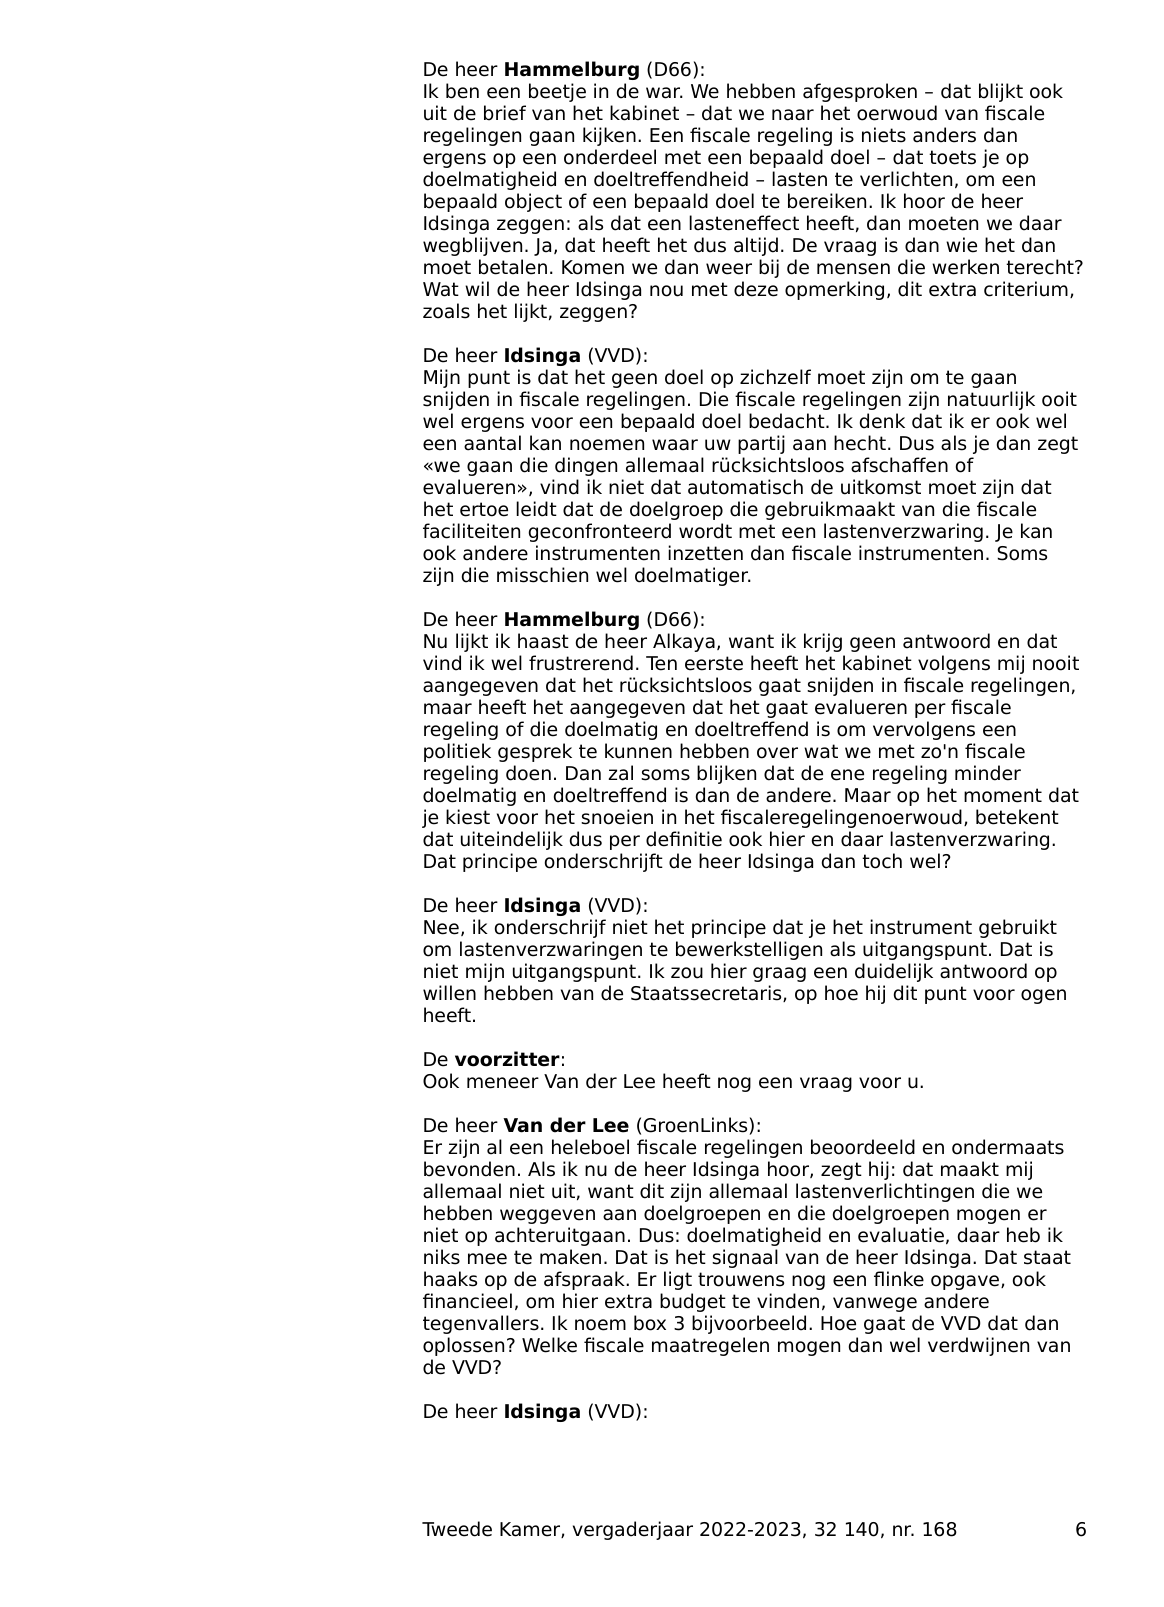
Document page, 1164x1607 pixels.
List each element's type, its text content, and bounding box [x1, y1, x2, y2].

text De heer Hammelburg (D66): [422, 609, 1087, 631]
text Nu lijkt ik haast de heer Alkaya, want ik krijg geen antwoord en dat vind ik wel frustrerend. Ten eerste heeft het kabinet volgens mij nooit aangegeven dat het rücksichtsloos gaat snijden in fiscale regelingen, maar heeft het aangegeven dat het gaat evalueren per fiscale regeling of die doelmatig en doeltreffend is om vervolgens een politiek gesprek te kunnen hebben over wat we met zo'n fiscale regeling doen. Dan zal soms blijken dat de ene regeling minder doelmatig en doeltreffend is dan de andere. Maar op het moment dat je kiest voor het snoeien in het fiscaleregelingenoerwoud, betekent dat uiteindelijk dus per definitie ook hier en daar lastenverzwaring. Dat principe onderschrijft de heer Idsinga dan toch wel? [422, 631, 1087, 873]
text Ik ben een beetje in de war. We hebben afgesproken – dat blijkt ook uit de brief van het kabinet – dat we naar het oerwoud van fiscale regelingen gaan kijken. Een fiscale regeling is niets anders dan ergens op een onderdeel met een bepaald doel – dat toets je op doelmatigheid en doeltreffendheid – lasten te verlichten, om een bepaald object of een bepaald doel te bereiken. Ik hoor de heer Idsinga zeggen: als dat een lasteneffect heeft, dan moeten we daar wegblijven. Ja, dat heeft het dus altijd. De vraag is dan wie het dan moet betalen. Komen we dan weer bij de mensen die werken terecht? Wat wil de heer Idsinga nou met deze opmerking, dit extra criterium, zoals het lijkt, zeggen? [422, 81, 1087, 323]
text De voorzitter: [422, 1049, 1087, 1071]
text De heer Van der Lee (GroenLinks): [422, 1115, 1087, 1137]
text Ook meneer Van der Lee heeft nog een vraag voor u. [422, 1071, 1087, 1093]
text Nee, ik onderschrijf niet het principe dat je het instrument gebruikt om lastenverzwaringen te bewerkstelligen als uitgangspunt. Dat is niet mijn uitgangspunt. Ik zou hier graag een duidelijk antwoord op willen hebben van de Staatssecretaris, op hoe hij dit punt voor ogen heeft. [422, 917, 1087, 1027]
text De heer Idsinga (VVD): [422, 895, 1087, 917]
text De heer Idsinga (VVD): [422, 1401, 1087, 1423]
text De heer Hammelburg (D66): [422, 59, 1087, 81]
text Mijn punt is dat het geen doel op zichzelf moet zijn om te gaan snijden in fiscale regelingen. Die fiscale regelingen zijn natuurlijk ooit wel ergens voor een bepaald doel bedacht. Ik denk dat ik er ook wel een aantal kan noemen waar uw partij aan hecht. Dus als je dan zegt «we gaan die dingen allemaal rücksichtsloos afschaffen of evalueren», vind ik niet dat automatisch de uitkomst moet zijn dat het ertoe leidt dat de doelgroep die gebruikmaakt van die fiscale faciliteiten geconfronteerd wordt met een lastenverzwaring. Je kan ook andere instrumenten inzetten dan fiscale instrumenten. Soms zijn die misschien wel doelmatiger. [422, 367, 1087, 587]
text Er zijn al een heleboel fiscale regelingen beoordeeld en ondermaats bevonden. Als ik nu de heer Idsinga hoor, zegt hij: dat maakt mij allemaal niet uit, want dit zijn allemaal lastenverlichtingen die we hebben weggeven aan doelgroepen en die doelgroepen mogen er niet op achteruitgaan. Dus: doelmatigheid en evaluatie, daar heb ik niks mee te maken. Dat is het signaal van de heer Idsinga. Dat staat haaks op de afspraak. Er ligt trouwens nog een flinke opgave, ook financieel, om hier extra budget te vinden, vanwege andere tegenvallers. Ik noem box 3 bijvoorbeeld. Hoe gaat de VVD dat dan oplossen? Welke fiscale maatregelen mogen dan wel verdwijnen van de VVD? [422, 1137, 1087, 1379]
text De heer Idsinga (VVD): [422, 345, 1087, 367]
